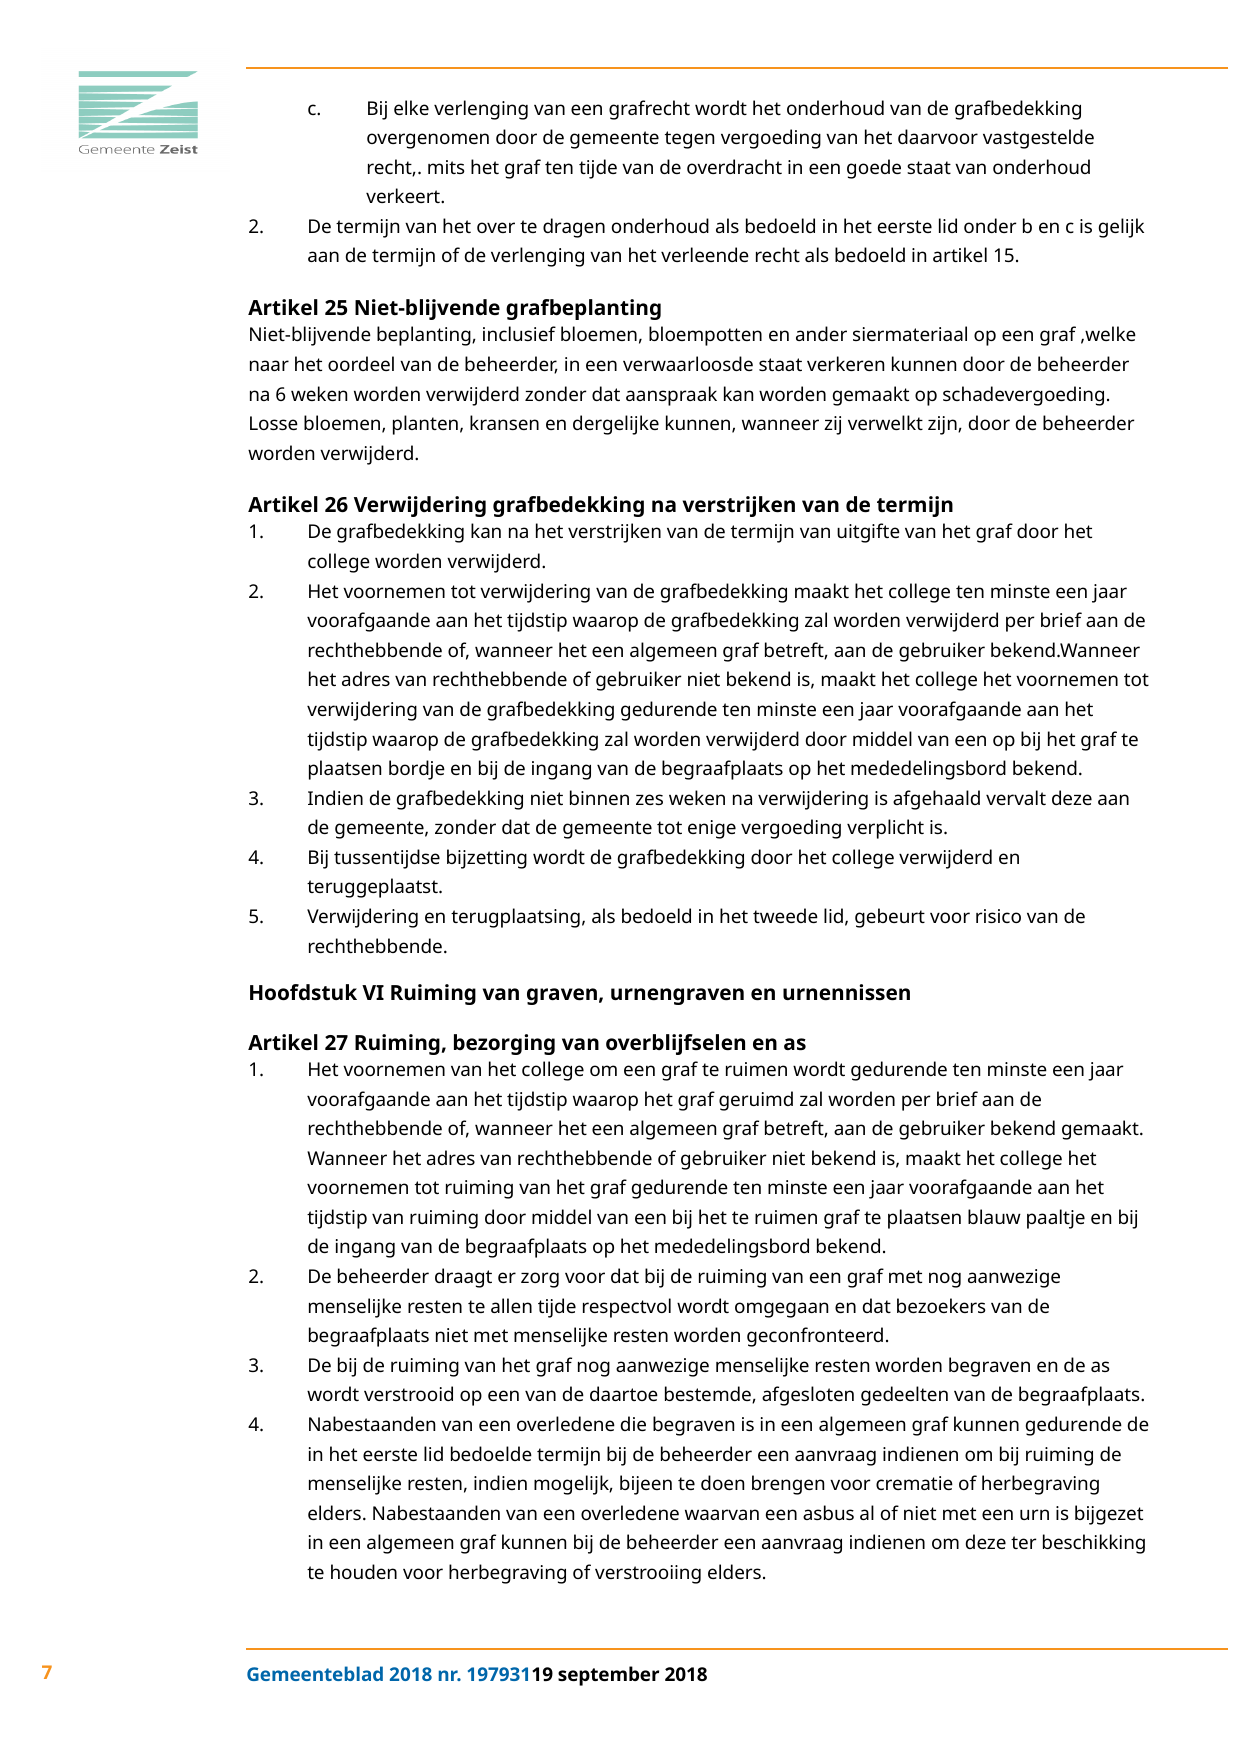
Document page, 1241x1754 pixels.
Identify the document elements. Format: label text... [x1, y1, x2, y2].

list Nabestaanden van een overledene die begraven is in een algemeen graf kunnen gedurende de in het eerste lid bedoelde termijn bij de beheerder een aanvraag indienen om bij ruiming de menselijke resten, indien mogelijk, bijeen te doen brengen voor crematie of herbegraving elders. Nabestaanden van een overledene waarvan een asbus al of niet met een urn is bijgezet in een algemeen graf kunnen bij de beheerder een aanvraag indienen om deze ter beschikking te houden voor herbegraving of verstrooiing elders. [248, 1411, 1152, 1585]
text Niet-blijvende beplanting, inclusief bloemen, bloempotten en ander siermateriaal op een graf ,welke naar het oordeel van de beheerder, in een verwaarloosde staat verkeren kunnen door de beheerder na 6 weken worden verwijderd zonder dat aanspraak kan worden gemaakt op schadevergoeding. Losse bloemen, planten, kransen en dergelijke kunnen, wanneer zij verwelkt zijn, door de beheerder worden verwijderd. [248, 322, 1152, 466]
list De grafbedekking kan na het verstrijken van de termijn van uitgifte van het graf door het college worden verwijderd. [248, 519, 1152, 574]
text Artikel 27 Ruiming, bezorging van overblijfselen en as [248, 1028, 1152, 1056]
list Indien de grafbedekking niet binnen zes weken na verwijdering is afgehaald vervalt deze aan de gemeente, zonder dat de gemeente tot enige vergoeding verplicht is. [248, 785, 1152, 840]
list De beheerder draagt er zorg voor dat bij de ruiming van een graf met nog aanwezige menselijke resten te allen tijde respectvol wordt omgegaan en dat bezoekers van de begraafplaats niet met menselijke resten worden geconfronteerd. [248, 1263, 1152, 1348]
list Het voornemen tot verwijdering van de grafbedekking maakt het college ten minste een jaar voorafgaande aan het tijdstip waarop de grafbedekking zal worden verwijderd per brief aan de rechthebbende of, wanneer het een algemeen graf betreft, aan de gebruiker bekend.Wanneer het adres van rechthebbende of gebruiker niet bekend is, maakt het college het voornemen tot verwijdering van de grafbedekking gedurende ten minste een jaar voorafgaande aan het tijdstip waarop de grafbedekking zal worden verwijderd door middel van een op bij het graf te plaatsen bordje en bij de ingang van de begraafplaats op het mededelingsbord bekend. [248, 578, 1152, 781]
list Bij tussentijdse bijzetting wordt de grafbedekking door het college verwijderd en teruggeplaatst. [248, 844, 1152, 899]
list Verwijdering en terugplaatsing, als bedoeld in het tweede lid, gebeurt voor risico van de rechthebbende. [248, 903, 1152, 959]
list Bij elke verlenging van een grafrecht wordt het onderhoud van de grafbedekking overgenomen door de gemeente tegen vergoeding van het daarvoor vastgestelde recht,. mits het graf ten tijde van de overdracht in een goede staat van onderhoud verkeert. [307, 95, 1152, 209]
text Hoofdstuk VI Ruiming van graven, urnengraven en urnennissen [248, 978, 1152, 1007]
list De bij de ruiming van het graf nog aanwezige menselijke resten worden begraven en de as wordt verstrooid op een van de daartoe bestemde, afgesloten gedeelten van de begraafplaats. [248, 1352, 1152, 1407]
list Het voornemen van het college om een graf te ruimen wordt gedurende ten minste een jaar voorafgaande aan het tijdstip waarop het graf geruimd zal worden per brief aan de rechthebbende of, wanneer het een algemeen graf betreft, aan de gebruiker bekend gemaakt. Wanneer het adres van rechthebbende of gebruiker niet bekend is, maakt het college het voornemen tot ruiming van het graf gedurende ten minste een jaar voorafgaande aan het tijdstip van ruiming door middel van een bij het te ruimen graf te plaatsen blauw paaltje en bij de ingang van de begraafplaats op het mededelingsbord bekend. [248, 1056, 1152, 1259]
text Artikel 26 Verwijdering grafbedekking na verstrijken van de termijn [248, 490, 1152, 519]
text Artikel 25 Niet-blijvende grafbeplanting [248, 293, 1152, 322]
list De termijn van het over te dragen onderhoud als bedoeld in het eerste lid onder b en c is gelijk aan de termijn of de verlenging van het verleende recht als bedoeld in artikel 15. [248, 213, 1152, 268]
picture [41, 47, 231, 172]
